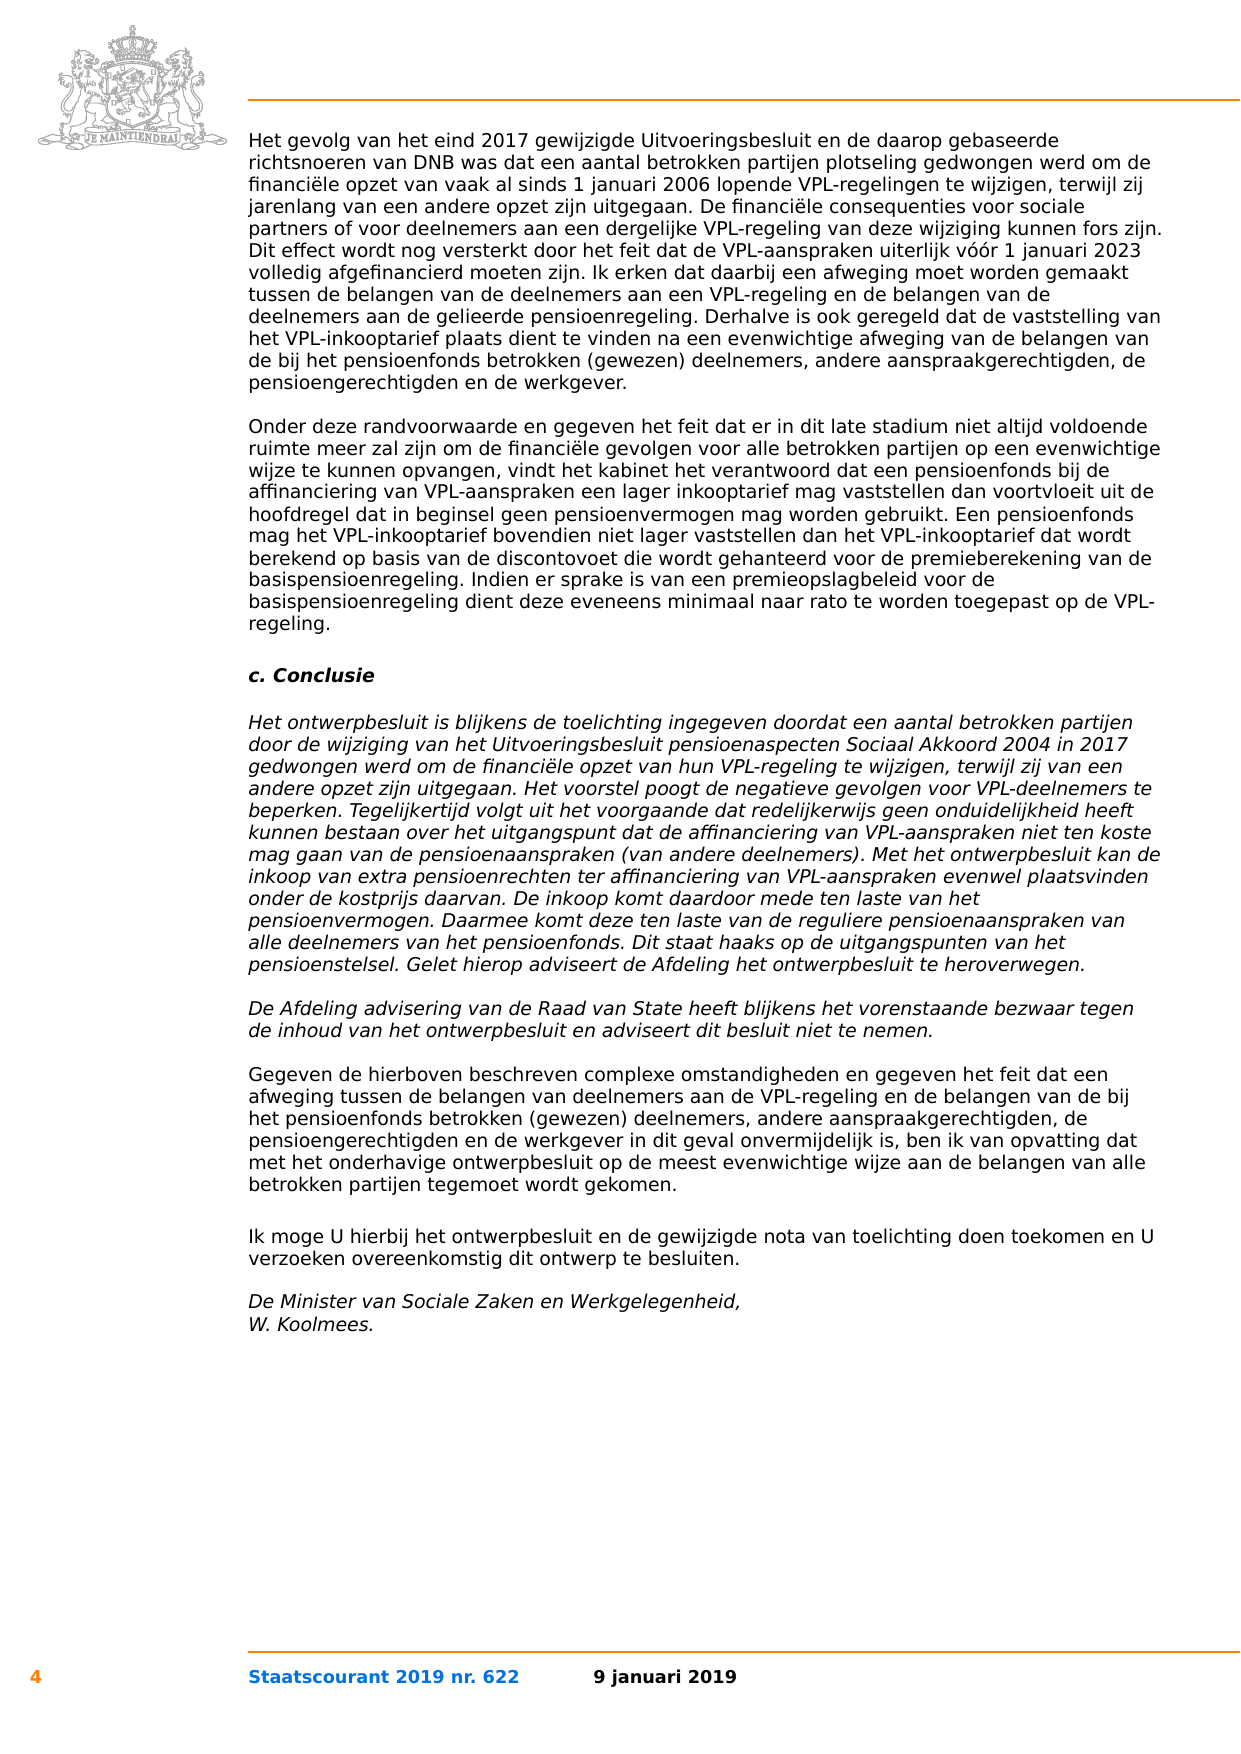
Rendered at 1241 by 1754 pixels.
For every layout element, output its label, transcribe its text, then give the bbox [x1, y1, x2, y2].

text Ik moge U hierbij het ontwerpbesluit en de gewijzigde nota van toelichting doen toekomen en U verzoeken overeenkomstig dit ontwerp te besluiten. [248, 1226, 1163, 1269]
subtitle c. Conclusie [248, 665, 1163, 687]
text De Afdeling advisering van de Raad van State heeft blijkens het vorenstaande bezwaar tegen de inhoud van het ontwerpbesluit en adviseert dit besluit niet te nemen. [248, 998, 1163, 1042]
text De Minister van Sociale Zaken en Werkgelegenheid, W. Koolmees. [248, 1291, 1163, 1335]
text Het gevolg van het eind 2017 gewijzigde Uitvoeringsbesluit en de daarop gebaseerde richtsnoeren van DNB was dat een aantal betrokken partijen plotseling gedwongen werd om de financiële opzet van vaak al sinds 1 januari 2006 lopende VPL-regelingen te wijzigen, terwijl zij jarenlang van een andere opzet zijn uitgegaan. De financiële consequenties voor sociale partners of voor deelnemers aan een dergelijke VPL-regeling van deze wijziging kunnen fors zijn. Dit effect wordt nog versterkt door het feit dat de VPL-aanspraken uiterlijk vóór 1 januari 2023 volledig afgefinancierd moeten zijn. Ik erken dat daarbij een afweging moet worden gemaakt tussen de belangen van de deelnemers aan een VPL-regeling en de belangen van de deelnemers aan de gelieerde pensioenregeling. Derhalve is ook geregeld dat de vaststelling van het VPL-inkooptarief plaats dient te vinden na een evenwichtige afweging van de belangen van de bij het pensioenfonds betrokken (gewezen) deelnemers, andere aanspraakgerechtigden, de pensioengerechtigden en de werkgever. [248, 130, 1163, 394]
text Gegeven de hierboven beschreven complexe omstandigheden en gegeven het feit dat een afweging tussen de belangen van deelnemers aan de VPL-regeling en de belangen van de bij het pensioenfonds betrokken (gewezen) deelnemers, andere aanspraakgerechtigden, de pensioengerechtigden en de werkgever in dit geval onvermijdelijk is, ben ik van opvatting dat met het onderhavige ontwerpbesluit op de meest evenwichtige wijze aan de belangen van alle betrokken partijen tegemoet wordt gekomen. [248, 1064, 1163, 1196]
text Onder deze randvoorwaarde en gegeven het feit dat er in dit late stadium niet altijd voldoende ruimte meer zal zijn om de financiële gevolgen voor alle betrokken partijen op een evenwichtige wijze te kunnen opvangen, vindt het kabinet het verantwoord dat een pensioenfonds bij de affinanciering van VPL-aanspraken een lager inkooptarief mag vaststellen dan voortvloeit uit de hoofdregel dat in beginsel geen pensioenvermogen mag worden gebruikt. Een pensioenfonds mag het VPL-inkooptarief bovendien niet lager vaststellen dan het VPL-inkooptarief dat wordt berekend op basis van de discontovoet die wordt gehanteerd voor de premieberekening van de basispensioenregeling. Indien er sprake is van een premieopslagbeleid voor de basispensioenregeling dient deze eveneens minimaal naar rato te worden toegepast op de VPL-regeling. [248, 416, 1163, 635]
picture [38, 25, 227, 150]
text Het ontwerpbesluit is blijkens de toelichting ingegeven doordat een aantal betrokken partijen door de wijziging van het Uitvoeringsbesluit pensioenaspecten Sociaal Akkoord 2004 in 2017 gedwongen werd om de financiële opzet van hun VPL-regeling te wijzigen, terwijl zij van een andere opzet zijn uitgegaan. Het voorstel poogt de negatieve gevolgen voor VPL-deelnemers te beperken. Tegelijkertijd volgt uit het voorgaande dat redelijkerwijs geen onduidelijkheid heeft kunnen bestaan over het uitgangspunt dat de affinanciering van VPL-aanspraken niet ten koste mag gaan van de pensioenaanspraken (van andere deelnemers). Met het ontwerpbesluit kan de inkoop van extra pensioenrechten ter affinanciering van VPL-aanspraken evenwel plaatsvinden onder de kostprijs daarvan. De inkoop komt daardoor mede ten laste van het pensioenvermogen. Daarmee komt deze ten laste van de reguliere pensioenaanspraken van alle deelnemers van het pensioenfonds. Dit staat haaks op de uitgangspunten van het pensioenstelsel. Gelet hierop adviseert de Afdeling het ontwerpbesluit te heroverwegen. [248, 712, 1163, 976]
